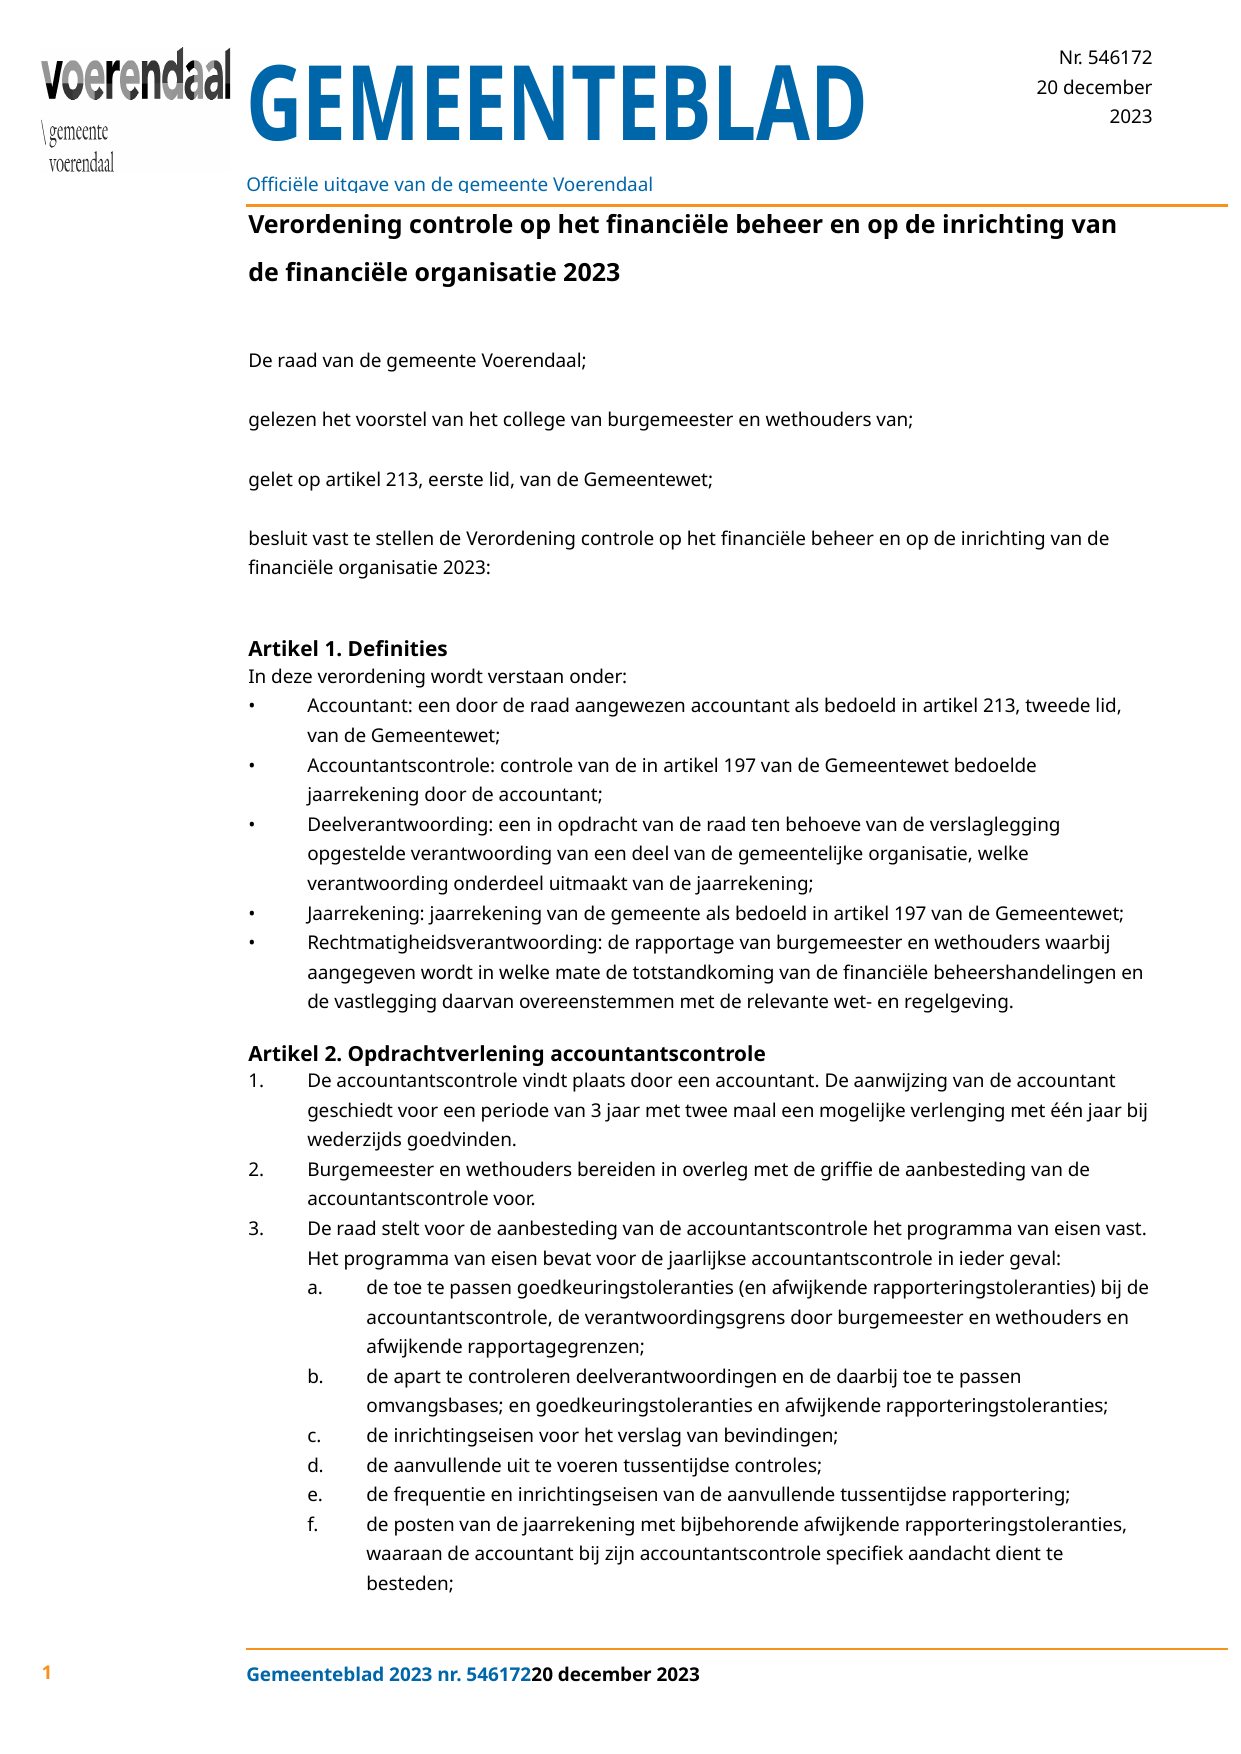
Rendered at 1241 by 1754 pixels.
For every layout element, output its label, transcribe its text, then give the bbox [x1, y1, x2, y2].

text In deze verordening wordt verstaan onder: [248, 663, 1152, 689]
list de toe te passen goedkeuringstoleranties (en afwijkende rapporteringstoleranties) bij de accountantscontrole, de verantwoordingsgrens door burgemeester en wethouders en afwijkende rapportagegrenzen; [307, 1274, 1152, 1359]
text gelezen het voorstel van het college van burgemeester en wethouders van; [248, 407, 1152, 432]
list de apart te controleren deelverantwoordingen en de daarbij toe te passen omvangsbases; en goedkeuringstoleranties en afwijkende rapporteringstoleranties; [307, 1363, 1152, 1418]
text Verordening controle op het financiële beheer en op de inrichting van de financiële organisatie 2023 [248, 207, 1152, 288]
list de frequentie en inrichtingseisen van de aanvullende tussentijdse rapportering; [307, 1481, 1152, 1507]
list Burgemeester en wethouders bereiden in overleg met de griffie de aanbesteding van de accountantscontrole voor. [248, 1156, 1152, 1211]
text gelet op artikel 213, eerste lid, van de Gemeentewet; [248, 466, 1152, 492]
list Accountant: een door de raad aangewezen accountant als bedoeld in artikel 213, tweede lid, van de Gemeentewet; [248, 693, 1152, 748]
text Artikel 2. Opdrachtverlening accountantscontrole [248, 1039, 1152, 1067]
list Deelverantwoording: een in opdracht van de raad ten behoeve van de verslaglegging opgestelde verantwoording van een deel van de gemeentelijke organisatie, welke verantwoording onderdeel uitmaakt van de jaarrekening; [248, 811, 1152, 896]
list de posten van de jaarrekening met bijbehorende afwijkende rapporteringstoleranties, waaraan de accountant bij zijn accountantscontrole specifiek aandacht dient te besteden; [307, 1511, 1152, 1596]
list de aanvullende uit te voeren tussentijdse controles; [307, 1452, 1152, 1478]
list de inrichtingseisen voor het verslag van bevindingen; [307, 1422, 1152, 1448]
list De accountantscontrole vindt plaats door een accountant. De aanwijzing van de accountant geschiedt voor een periode van 3 jaar met twee maal een mogelijke verlenging met één jaar bij wederzijds goedvinden. [248, 1067, 1152, 1152]
text besluit vast te stellen de Verordening controle op het financiële beheer en op de inrichting van de financiële organisatie 2023: [248, 525, 1152, 580]
list De raad stelt voor de aanbesteding van de accountantscontrole het programma van eisen vast. Het programma van eisen bevat voor de jaarlijkse accountantscontrole in ieder geval: [248, 1215, 1152, 1271]
text Artikel 1. Definities [248, 634, 1152, 663]
list Jaarrekening: jaarrekening van de gemeente als bedoeld in artikel 197 van de Gemeentewet; [248, 900, 1152, 925]
text De raad van de gemeente Voerendaal; [248, 347, 1152, 373]
picture [41, 47, 231, 172]
list Accountantscontrole: controle van de in artikel 197 van de Gemeentewet bedoelde jaarrekening door de accountant; [248, 752, 1152, 807]
list Rechtmatigheidsverantwoording: de rapportage van burgemeester en wethouders waarbij aangegeven wordt in welke mate de totstandkoming van de financiële beheershandelingen en de vastlegging daarvan overeenstemmen met de relevante wet- en regelgeving. [248, 929, 1152, 1014]
